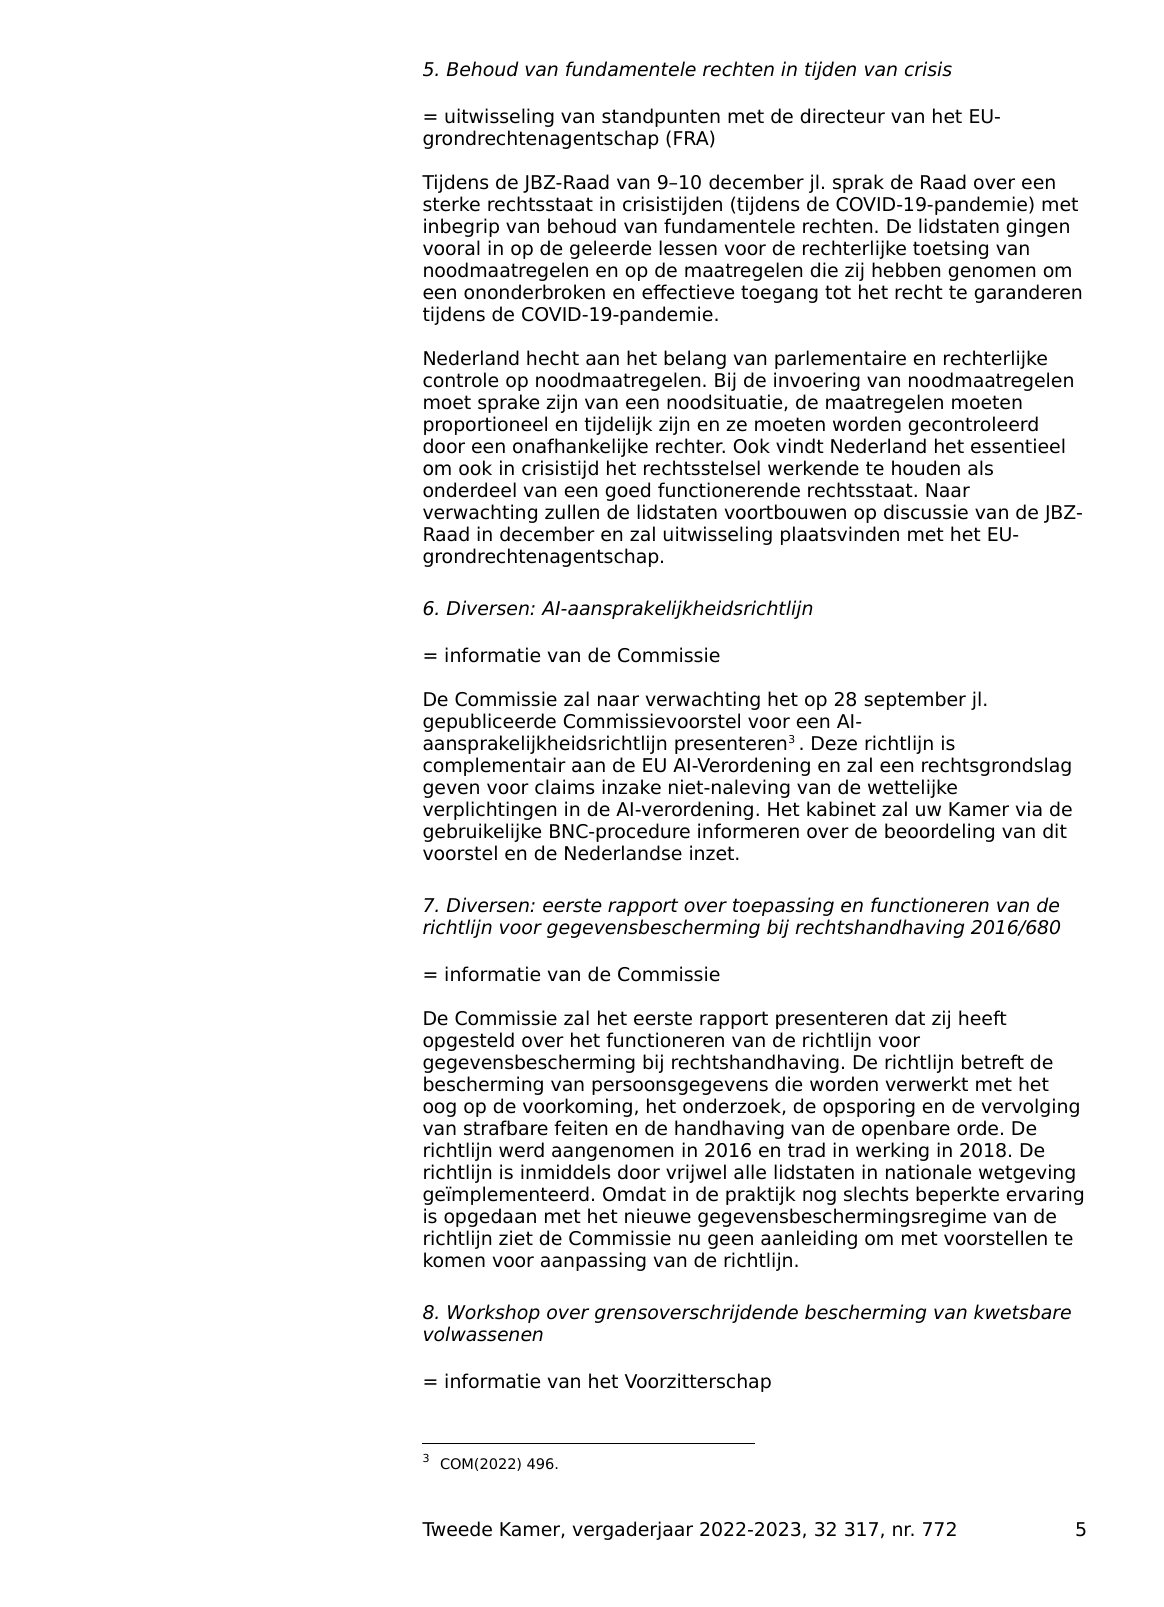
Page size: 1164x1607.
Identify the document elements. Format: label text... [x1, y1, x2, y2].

subtitle 8. Workshop over grensoverschrijdende bescherming van kwetsbare volwassenen [422, 1302, 1087, 1346]
text De Commissie zal het eerste rapport presenteren dat zij heeft opgesteld over het functioneren van de richtlijn voor gegevensbescherming bij rechtshandhaving. De richtlijn betreft de bescherming van persoonsgegevens die worden verwerkt met het oog op de voorkoming, het onderzoek, de opsporing en de vervolging van strafbare feiten en de handhaving van de openbare orde. De richtlijn werd aangenomen in 2016 en trad in werking in 2018. De richtlijn is inmiddels door vrijwel alle lidstaten in nationale wetgeving geïmplementeerd. Omdat in de praktijk nog slechts beperkte ervaring is opgedaan met het nieuwe gegevensbeschermingsregime van de richtlijn ziet de Commissie nu geen aanleiding om met voorstellen te komen voor aanpassing van de richtlijn. [422, 1008, 1087, 1272]
text Tijdens de JBZ-Raad van 9–10 december jl. sprak de Raad over een sterke rechtsstaat in crisistijden (tijdens de COVID-19-pandemie) met inbegrip van behoud van fundamentele rechten. De lidstaten gingen vooral in op de geleerde lessen voor de rechterlijke toetsing van noodmaatregelen en op de maatregelen die zij hebben genomen om een ononderbroken en effectieve toegang tot het recht te garanderen tijdens de COVID-19-pandemie. [422, 172, 1087, 326]
subtitle 5. Behoud van fundamentele rechten in tijden van crisis [422, 59, 1087, 81]
subtitle 7. Diversen: eerste rapport over toepassing en functioneren van de richtlijn voor gegevensbescherming bij rechtshandhaving 2016/680 [422, 895, 1087, 939]
subtitle 6. Diversen: AI-aansprakelijkheidsrichtlijn [422, 598, 1087, 620]
text = uitwisseling van standpunten met de directeur van het EU-grondrechtenagentschap (FRA) [422, 106, 1087, 150]
text De Commissie zal naar verwachting het op 28 september jl. gepubliceerde Commissievoorstel voor een AI-aansprakelijkheidsrichtlijn presenteren. Deze richtlijn is complementair aan de EU AI-Verordening en zal een rechtsgrondslag geven voor claims inzake niet-naleving van de wettelijke verplichtingen in de AI-verordening. Het kabinet zal uw Kamer via de gebruikelijke BNC-procedure informeren over de beoordeling van dit voorstel en de Nederlandse inzet. [422, 689, 1087, 865]
text = informatie van het Voorzitterschap [422, 1371, 1087, 1393]
text = informatie van de Commissie [422, 645, 1087, 667]
text Nederland hecht aan het belang van parlementaire en rechterlijke controle op noodmaatregelen. Bij de invoering van noodmaatregelen moet sprake zijn van een noodsituatie, de maatregelen moeten proportioneel en tijdelijk zijn en ze moeten worden gecontroleerd door een onafhankelijke rechter. Ook vindt Nederland het essentieel om ook in crisistijd het rechtsstelsel werkende te houden als onderdeel van een goed functionerende rechtsstaat. Naar verwachting zullen de lidstaten voortbouwen op discussie van de JBZ-Raad in december en zal uitwisseling plaatsvinden met het EU-grondrechtenagentschap. [422, 348, 1087, 568]
text COM(2022) 496. [422, 1452, 1087, 1474]
text = informatie van de Commissie [422, 964, 1087, 986]
